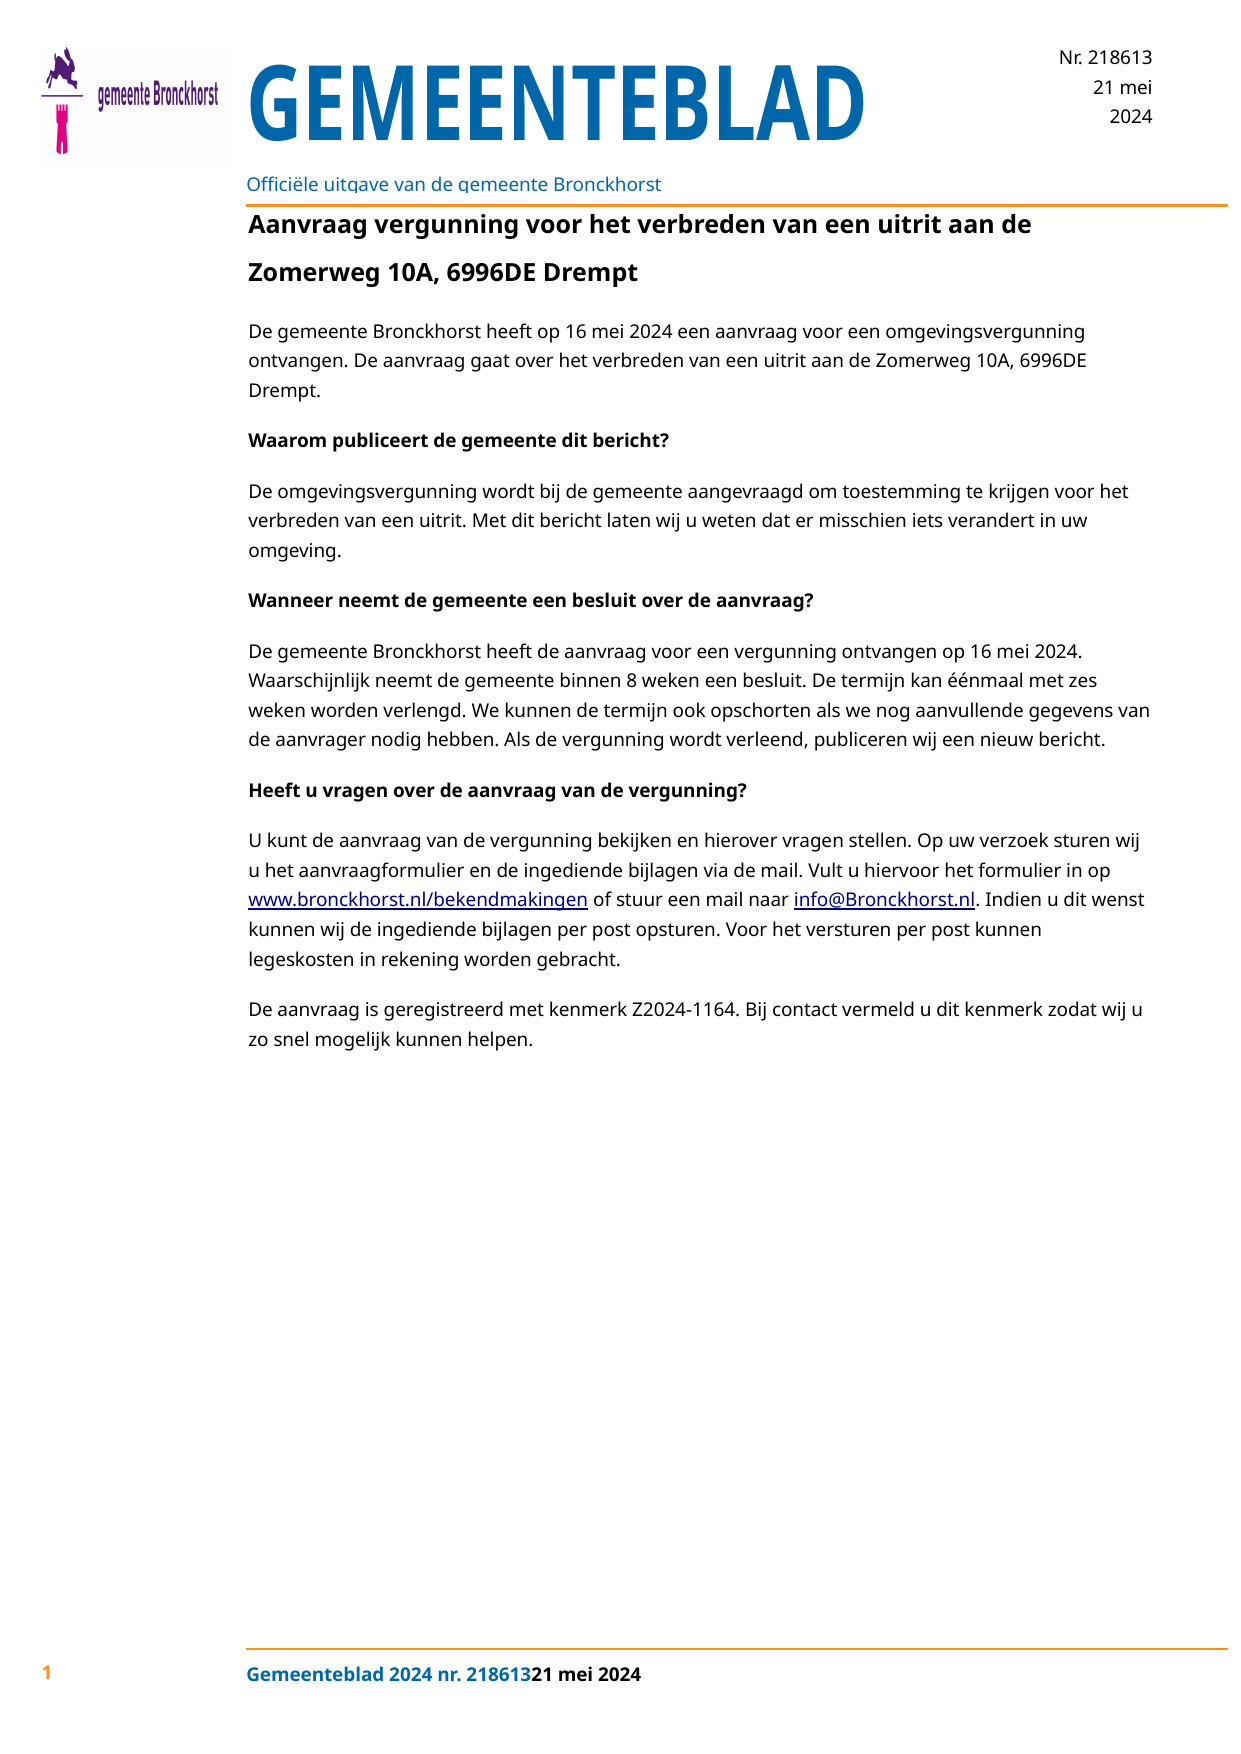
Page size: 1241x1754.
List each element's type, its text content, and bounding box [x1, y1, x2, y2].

text Wanneer neemt de gemeente een besluit over de aanvraag? [248, 587, 1152, 613]
picture [41, 47, 231, 172]
text U kunt de aanvraag van de vergunning bekijken en hierover vragen stellen. Op uw verzoek sturen wij u het aanvraagformulier en de ingediende bijlagen via de mail. Vult u hiervoor het formulier in op www.bronckhorst.nl/bekendmakingen of stuur een mail naar info@Bronckhorst.nl. Indien u dit wenst kunnen wij de ingediende bijlagen per post opsturen. Voor het versturen per post kunnen legeskosten in rekening worden gebracht. [248, 827, 1152, 972]
text Waarom publiceert de gemeente dit bericht? [248, 427, 1152, 453]
text De gemeente Bronckhorst heeft op 16 mei 2024 een aanvraag voor een omgevingsvergunning ontvangen. De aanvraag gaat over het verbreden van een uitrit aan de Zomerweg 10A, 6996DE Drempt. [248, 318, 1152, 403]
text Aanvraag vergunning voor het verbreden van een uitrit aan de Zomerweg 10A, 6996DE Drempt [248, 207, 1152, 288]
text Heeft u vragen over de aanvraag van de vergunning? [248, 777, 1152, 803]
text De gemeente Bronckhorst heeft de aanvraag voor een vergunning ontvangen op 16 mei 2024. Waarschijnlijk neemt de gemeente binnen 8 weken een besluit. De termijn kan éénmaal met zes weken worden verlengd. We kunnen de termijn ook opschorten als we nog aanvullende gegevens van de aanvrager nodig hebben. Als de vergunning wordt verleend, publiceren wij een nieuw bericht. [248, 638, 1152, 752]
text De omgevingsvergunning wordt bij de gemeente aangevraagd om toestemming te krijgen voor het verbreden van een uitrit. Met dit bericht laten wij u weten dat er misschien iets verandert in uw omgeving. [248, 478, 1152, 563]
text De aanvraag is geregistreerd met kenmerk Z2024-1164. Bij contact vermeld u dit kenmerk zodat wij u zo snel mogelijk kunnen helpen. [248, 996, 1152, 1052]
